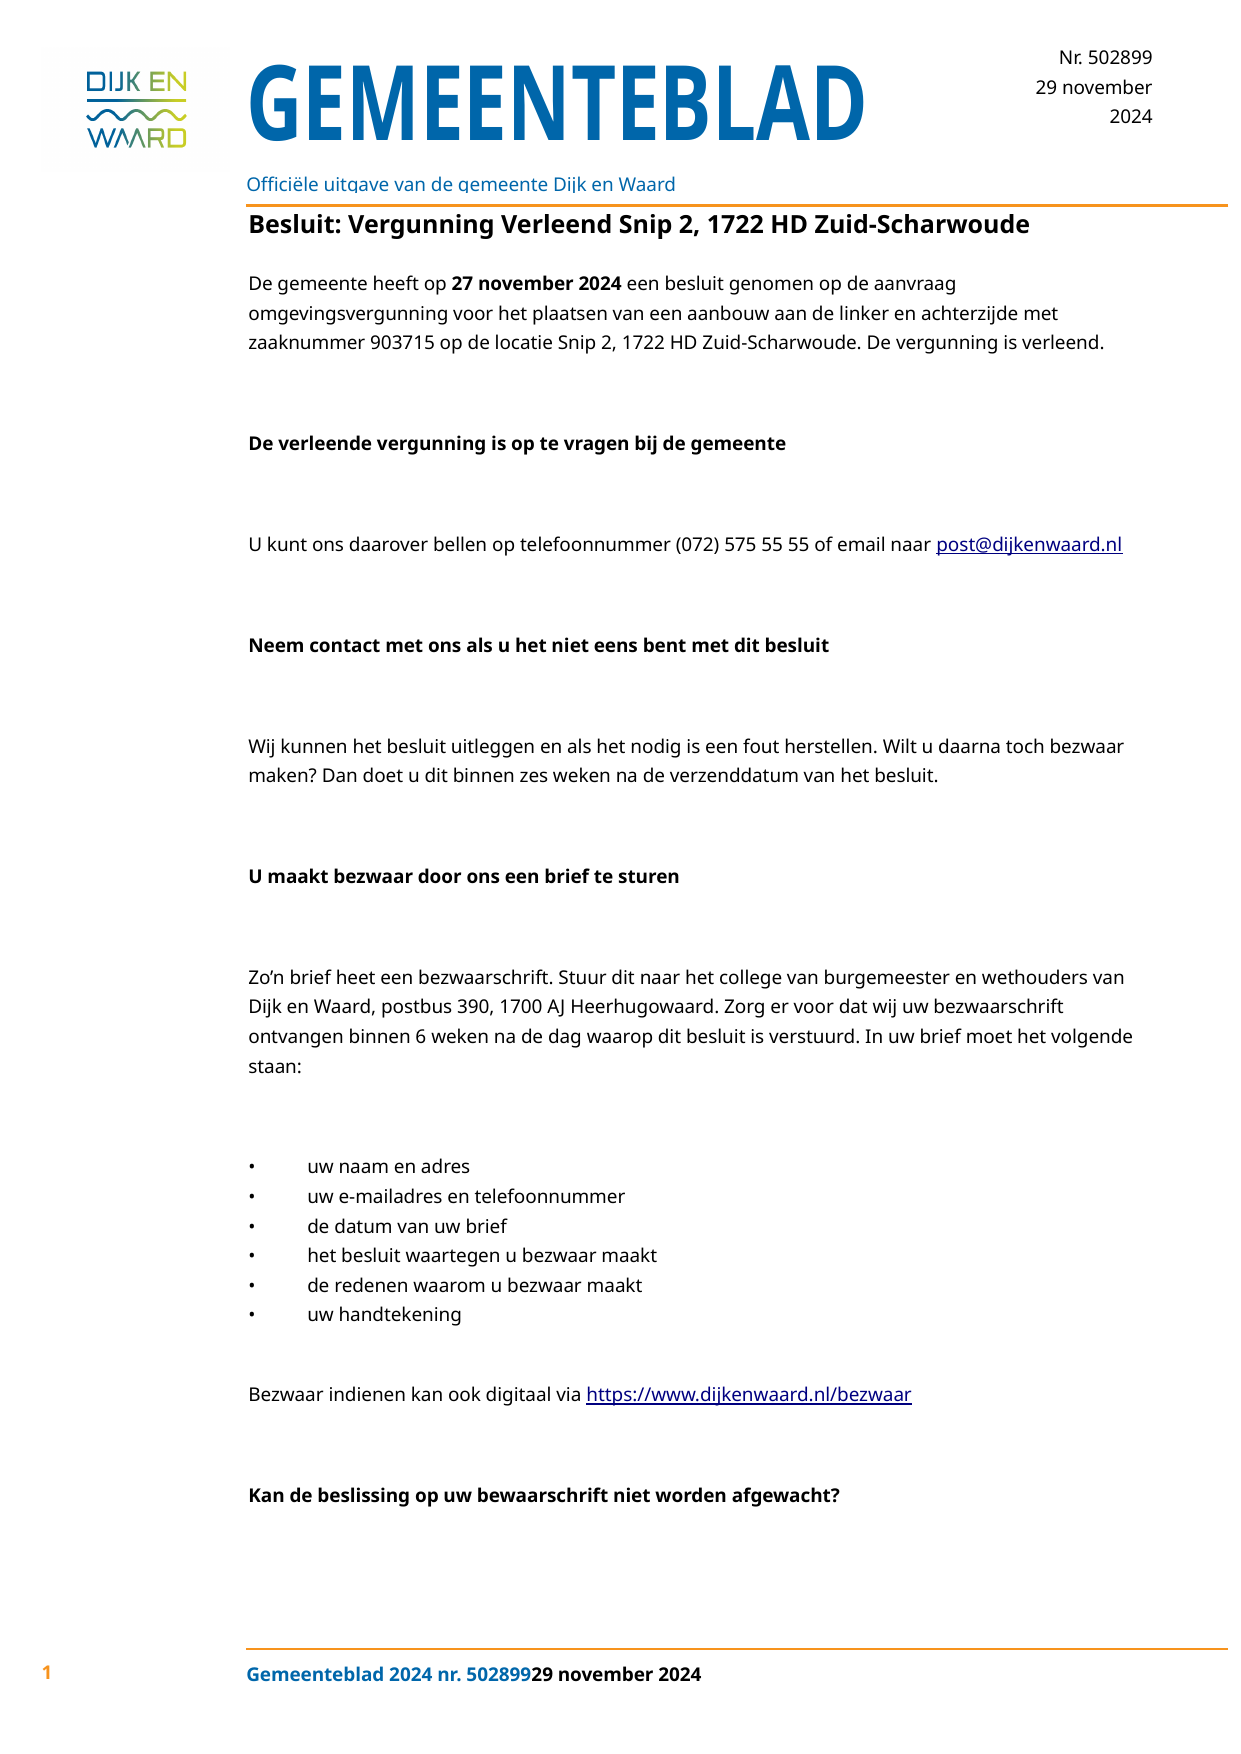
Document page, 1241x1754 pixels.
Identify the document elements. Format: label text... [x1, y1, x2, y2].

text Zo’n brief heet een bezwaarschrift. Stuur dit naar het college van burgemeester en wethouders van Dijk en Waard, postbus 390, 1700 AJ Heerhugowaard. Zorg er voor dat wij uw bezwaarschrift ontvangen binnen 6 weken na de dag waarop dit besluit is verstuurd. In uw brief moet het volgende staan: [248, 964, 1152, 1078]
list uw naam en adres [248, 1154, 1152, 1179]
list het besluit waartegen u bezwaar maakt [248, 1242, 1152, 1268]
list uw e-mailadres en telefoonnummer [248, 1183, 1152, 1209]
list de datum van uw brief [248, 1213, 1152, 1238]
text De gemeente heeft op 27 november 2024 een besluit genomen op de aanvraag omgevingsvergunning voor het plaatsen van een aanbouw aan de linker en achterzijde met zaaknummer 903715 op de locatie Snip 2, 1722 HD Zuid-Scharwoude. De vergunning is verleend. [248, 270, 1152, 355]
text U maakt bezwaar door ons een brief te sturen [248, 863, 1152, 889]
text U kunt ons daarover bellen op telefoonnummer (072) 575 55 55 of email naar post@dijkenwaard.nl [248, 531, 1152, 557]
text Neem contact met ons als u het niet eens bent met dit besluit [248, 632, 1152, 658]
text Besluit: Vergunning Verleend Snip 2, 1722 HD Zuid-Scharwoude [248, 207, 1152, 241]
text De verleende vergunning is op te vragen bij de gemeente [248, 430, 1152, 456]
text Bezwaar indienen kan ook digitaal via https://www.dijkenwaard.nl/bezwaar [248, 1382, 1152, 1407]
text Wij kunnen het besluit uitleggen en als het nodig is een fout herstellen. Wilt u daarna toch bezwaar maken? Dan doet u dit binnen zes weken na de verzenddatum van het besluit. [248, 733, 1152, 788]
list de redenen waarom u bezwaar maakt [248, 1272, 1152, 1298]
picture [41, 47, 231, 172]
list uw handtekening [248, 1302, 1152, 1327]
text Kan de beslissing op uw bewaarschrift niet worden afgewacht? [248, 1482, 1152, 1508]
